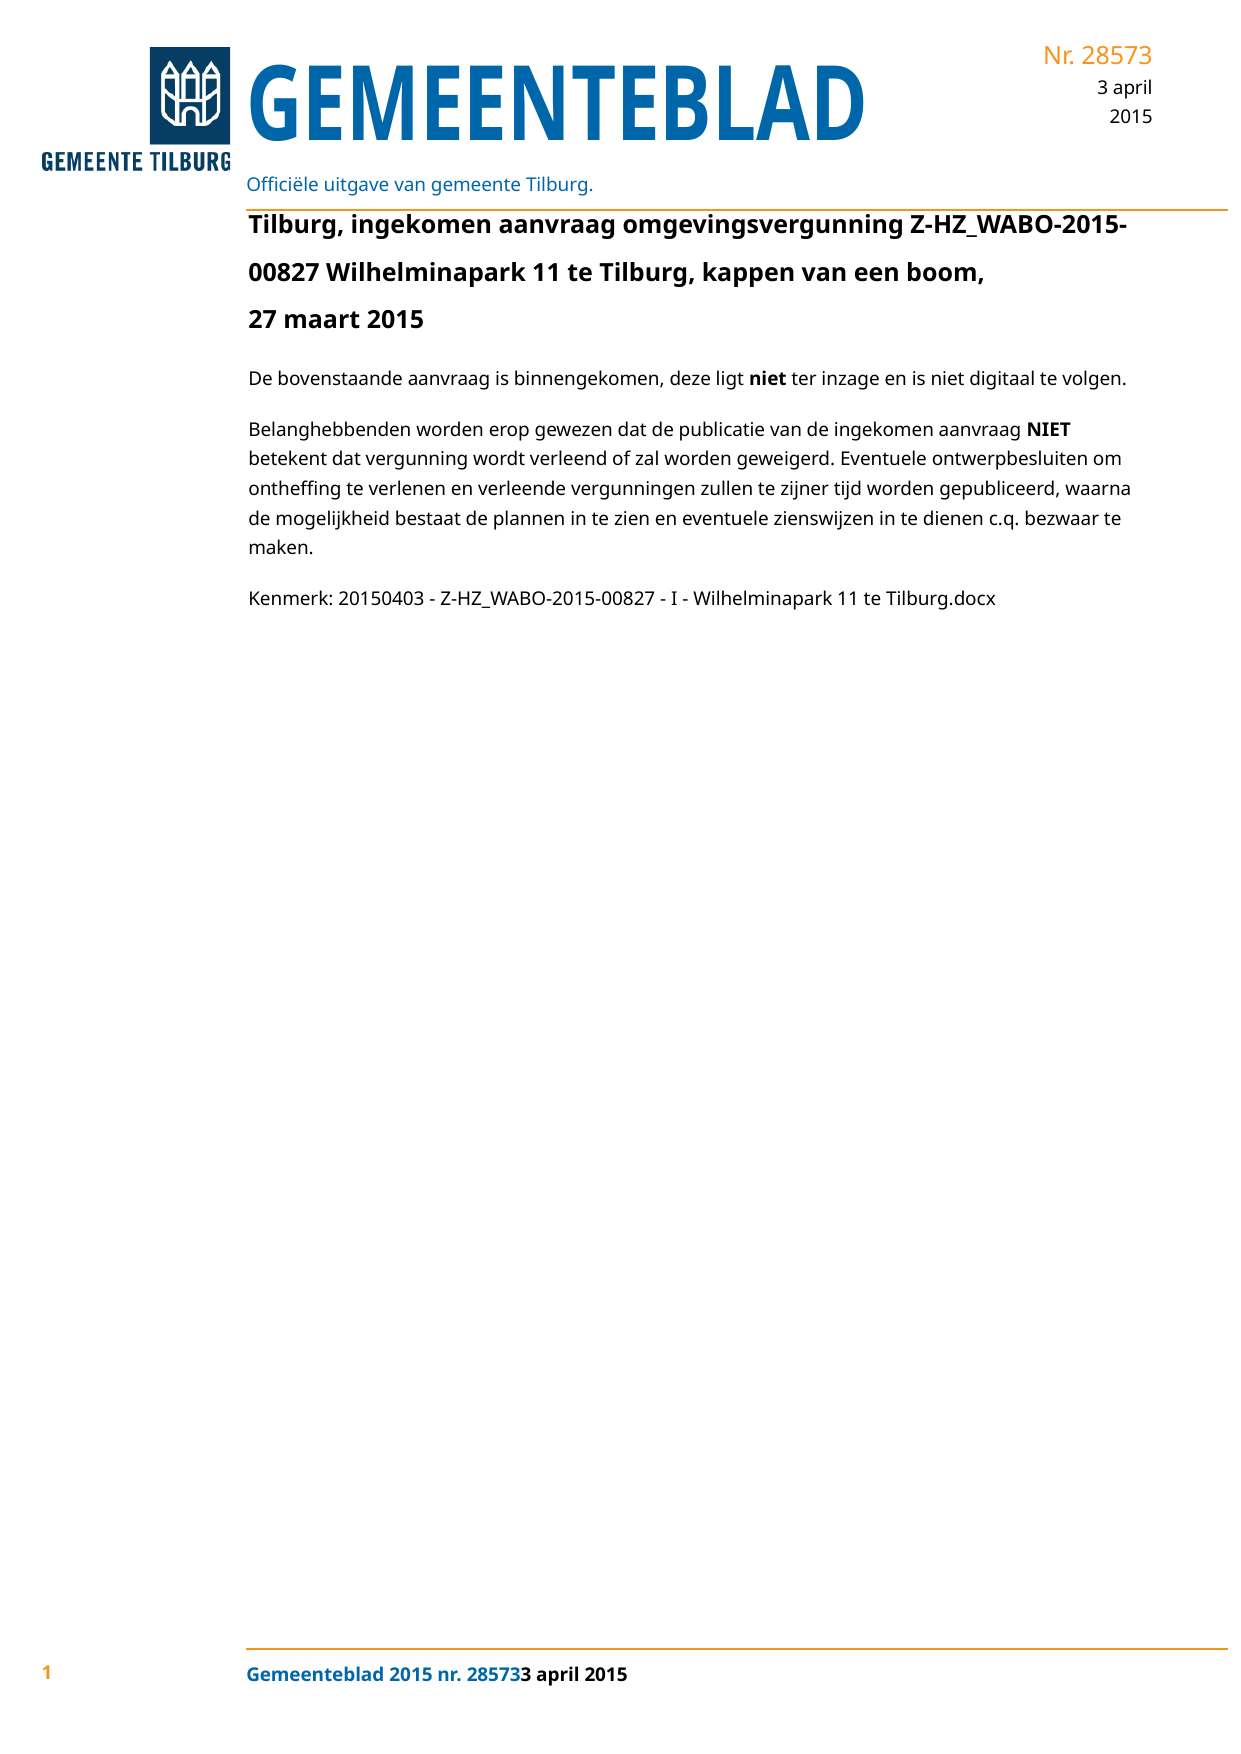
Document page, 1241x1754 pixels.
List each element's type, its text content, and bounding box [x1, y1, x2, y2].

text Tilburg, ingekomen aanvraag omgevingsvergunning Z-HZ_WABO-2015-00827 Wilhelminapark 11 te Tilburg, kappen van een boom, 27 maart 2015 [248, 211, 1152, 336]
text Belanghebbenden worden erop gewezen dat de publicatie van de ingekomen aanvraag NIET betekent dat vergunning wordt verleend of zal worden geweigerd. Eventuele ontwerpbesluiten om ontheffing te verlenen en verleende vergunningen zullen te zijner tijd worden gepubliceerd, waarna de mogelijkheid bestaat de plannen in te zien en eventuele zienswijzen in te dienen c.q. bezwaar te maken. [248, 416, 1152, 560]
text Kenmerk: 20150403 - Z-HZ_WABO-2015-00827 - I - Wilhelminapark 11 te Tilburg.docx [248, 585, 1152, 610]
text De bovenstaande aanvraag is binnengekomen, deze ligt niet ter inzage en is niet digitaal te volgen. [248, 366, 1152, 391]
picture [41, 47, 231, 172]
